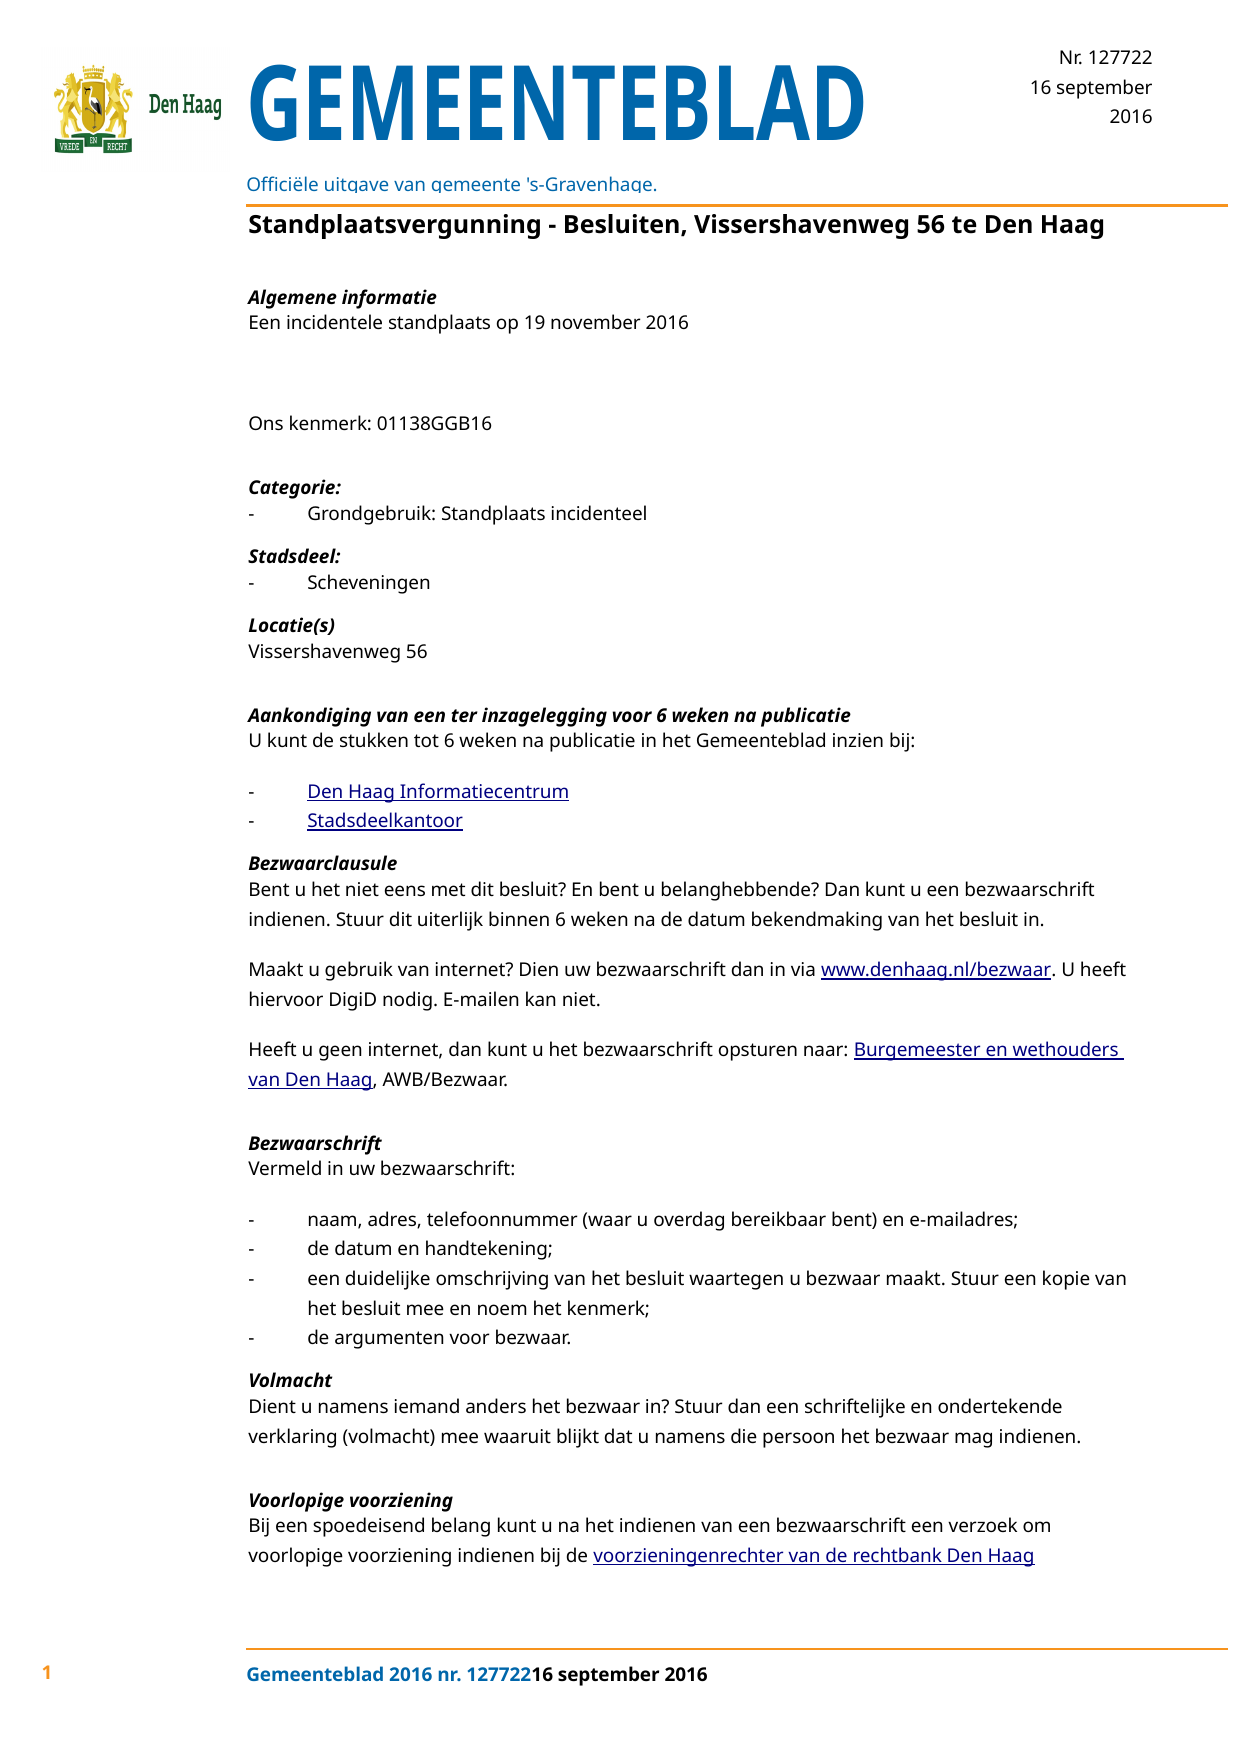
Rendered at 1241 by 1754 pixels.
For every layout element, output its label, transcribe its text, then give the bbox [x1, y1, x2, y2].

text Standplaatsvergunning - Besluiten, Vissershavenweg 56 te Den Haag [248, 207, 1152, 241]
text Bezwaarschrift [248, 1130, 1152, 1156]
text Bij een spoedeisend belang kunt u na het indienen van een bezwaarschrift een verzoek om voorlopige voorziening indienen bij de voorzieningenrechter van de rechtbank Den Haag [248, 1512, 1152, 1568]
text Aankondiging van een ter inzagelegging voor 6 weken na publicatie [248, 702, 1152, 727]
list Stadsdeelkantoor [248, 807, 1152, 833]
text Een incidentele standplaats op 19 november 2016 [248, 309, 1152, 335]
list naam, adres, telefoonnummer (waar u overdag bereikbaar bent) en e-mailadres; [248, 1206, 1152, 1232]
text Bent u het niet eens met dit besluit? En bent u belanghebbende? Dan kunt u een bezwaarschrift indienen. Stuur dit uiterlijk binnen 6 weken na de datum bekendmaking van het besluit in. [248, 876, 1152, 932]
text Stadsdeel: [248, 543, 1152, 569]
text Maakt u gebruik van internet? Dien uw bezwaarschrift dan in via www.denhaag.nl/bezwaar. U heeft hiervoor DigiD nodig. E-mailen kan niet. [248, 956, 1152, 1012]
text Dient u namens iemand anders het bezwaar in? Stuur dan een schriftelijke en ondertekende verklaring (volmacht) mee waaruit blijkt dat u namens die persoon het bezwaar mag indienen. [248, 1393, 1152, 1448]
text U kunt de stukken tot 6 weken na publicatie in het Gemeenteblad inzien bij: [248, 727, 1152, 753]
list Den Haag Informatiecentrum [248, 778, 1152, 804]
text Vermeld in uw bezwaarschrift: [248, 1156, 1152, 1181]
text Voorlopige voorziening [248, 1487, 1152, 1512]
list een duidelijke omschrijving van het besluit waartegen u bezwaar maakt. Stuur een kopie van het besluit mee en noem het kenmerk; [248, 1265, 1152, 1321]
text Locatie(s) [248, 612, 1152, 638]
picture [41, 47, 231, 172]
list de datum en handtekening; [248, 1236, 1152, 1261]
text Vissershavenweg 56 [248, 638, 1152, 663]
list de argumenten voor bezwaar. [248, 1324, 1152, 1350]
text Bezwaarclausule [248, 851, 1152, 876]
text Categorie: [248, 474, 1152, 500]
text Heeft u geen internet, dan kunt u het bezwaarschrift opsturen naar: Burgemeester en wethouders van Den Haag, AWB/Bezwaar. [248, 1036, 1152, 1092]
text Algemene informatie [248, 284, 1152, 309]
list Grondgebruik: Standplaats incidenteel [248, 500, 1152, 526]
text Ons kenmerk: 01138GGB16 [248, 410, 1152, 436]
text Volmacht [248, 1367, 1152, 1393]
list Scheveningen [248, 569, 1152, 595]
